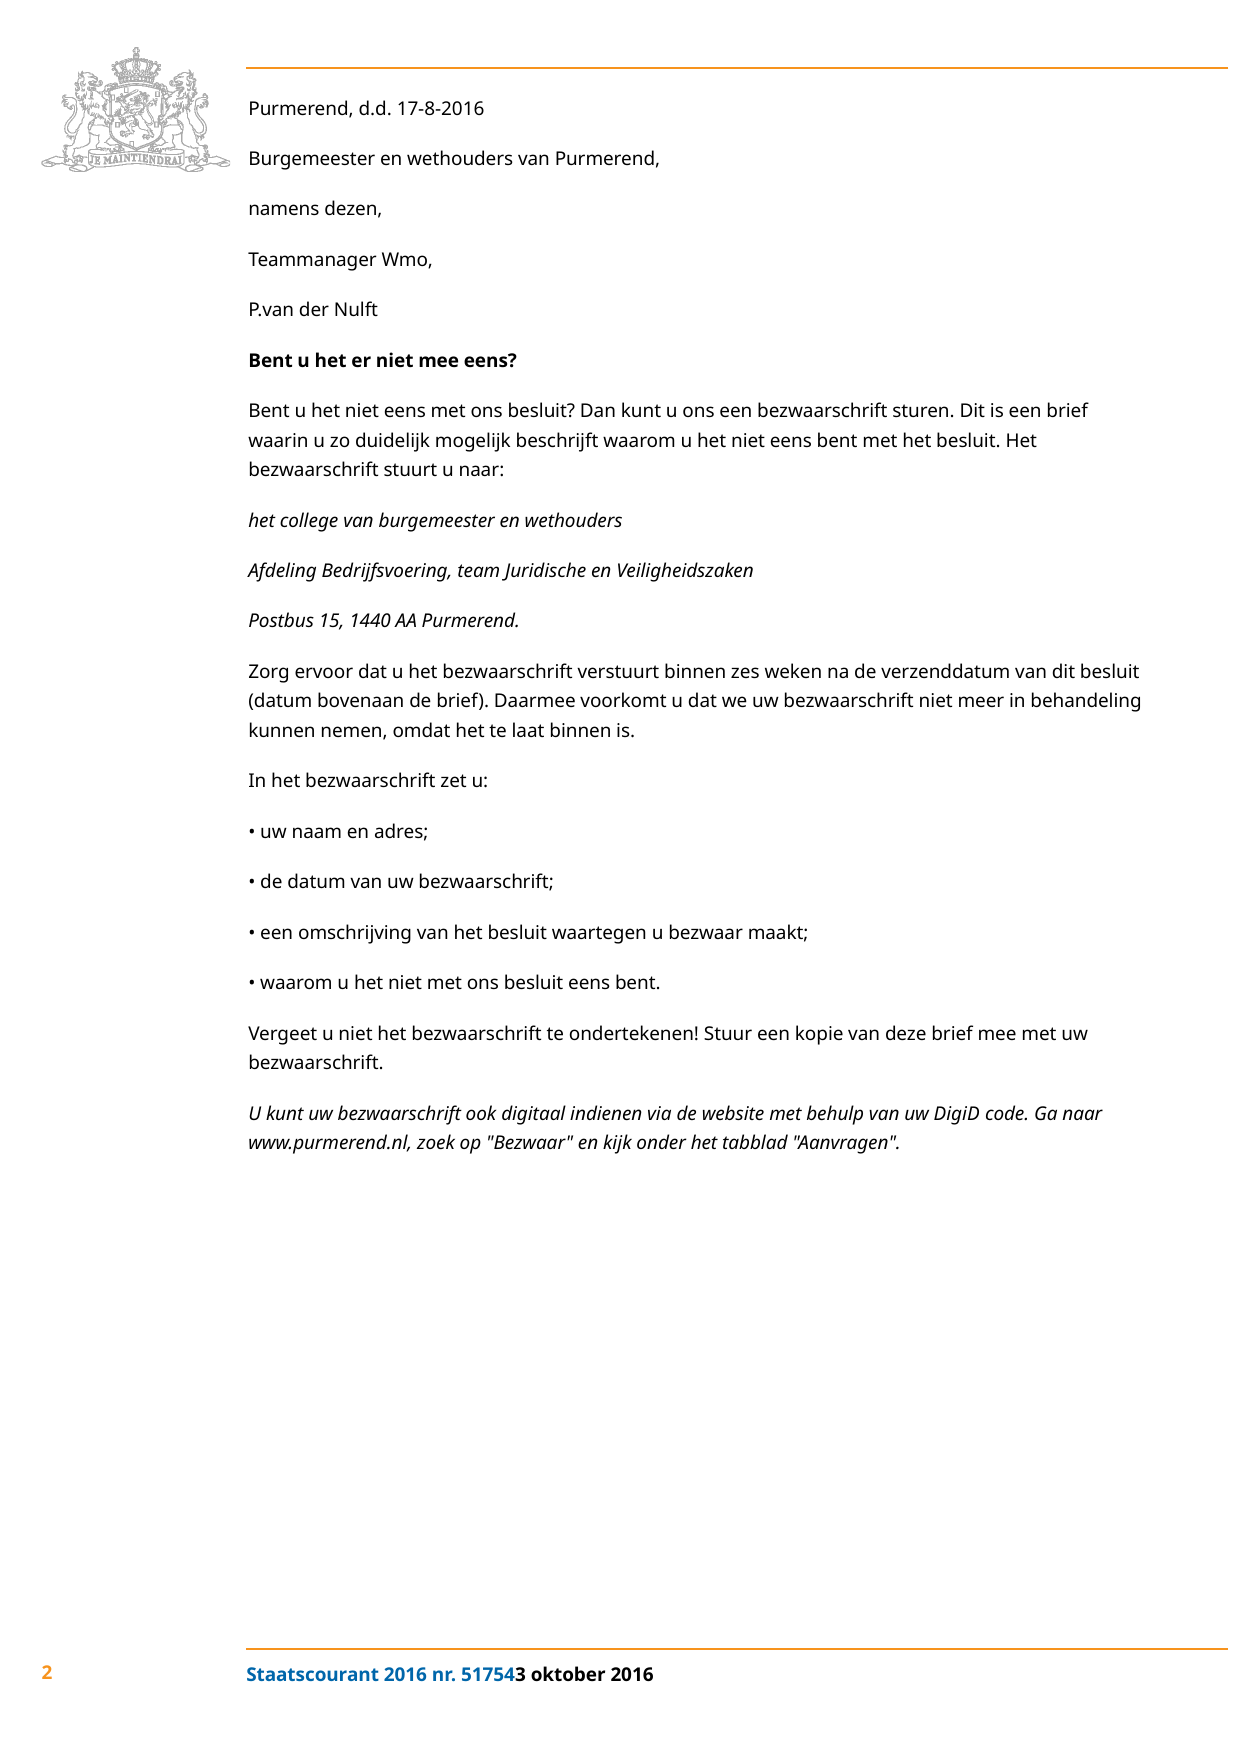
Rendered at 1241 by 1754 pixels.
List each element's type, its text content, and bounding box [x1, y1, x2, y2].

text Purmerend, d.d. 17-8-2016 [248, 95, 1152, 121]
text • de datum van uw bezwaarschrift; [248, 868, 1152, 894]
text Vergeet u niet het bezwaarschrift te ondertekenen! Stuur een kopie van deze brief mee met uw bezwaarschrift. [248, 1020, 1152, 1075]
text Postbus 15, 1440 AA Purmerend. [248, 608, 1152, 633]
picture [41, 47, 231, 172]
text U kunt uw bezwaarschrift ook digitaal indienen via de website met behulp van uw DigiD code. Ga naar www.purmerend.nl, zoek op "Bezwaar" en kijk onder het tabblad "Aanvragen". [248, 1100, 1152, 1155]
text In het bezwaarschrift zet u: [248, 768, 1152, 793]
text Zorg ervoor dat u het bezwaarschrift verstuurt binnen zes weken na de verzenddatum van dit besluit (datum bovenaan de brief). Daarmee voorkomt u dat we uw bezwaarschrift niet meer in behandeling kunnen nemen, omdat het te laat binnen is. [248, 658, 1152, 743]
text Burgemeester en wethouders van Purmerend, [248, 145, 1152, 171]
text namens dezen, [248, 196, 1152, 221]
text Bent u het niet eens met ons besluit? Dan kunt u ons een bezwaarschrift sturen. Dit is een brief waarin u zo duidelijk mogelijk beschrijft waarom u het niet eens bent met het besluit. Het bezwaarschrift stuurt u naar: [248, 397, 1152, 482]
text Afdeling Bedrijfsvoering, team Juridische en Veiligheidszaken [248, 557, 1152, 583]
text • uw naam en adres; [248, 818, 1152, 844]
text P.van der Nulft [248, 296, 1152, 322]
text Teammanager Wmo, [248, 246, 1152, 272]
text Bent u het er niet mee eens? [248, 347, 1152, 373]
text • waarom u het niet met ons besluit eens bent. [248, 969, 1152, 995]
text • een omschrijving van het besluit waartegen u bezwaar maakt; [248, 919, 1152, 945]
text het college van burgemeester en wethouders [248, 507, 1152, 533]
